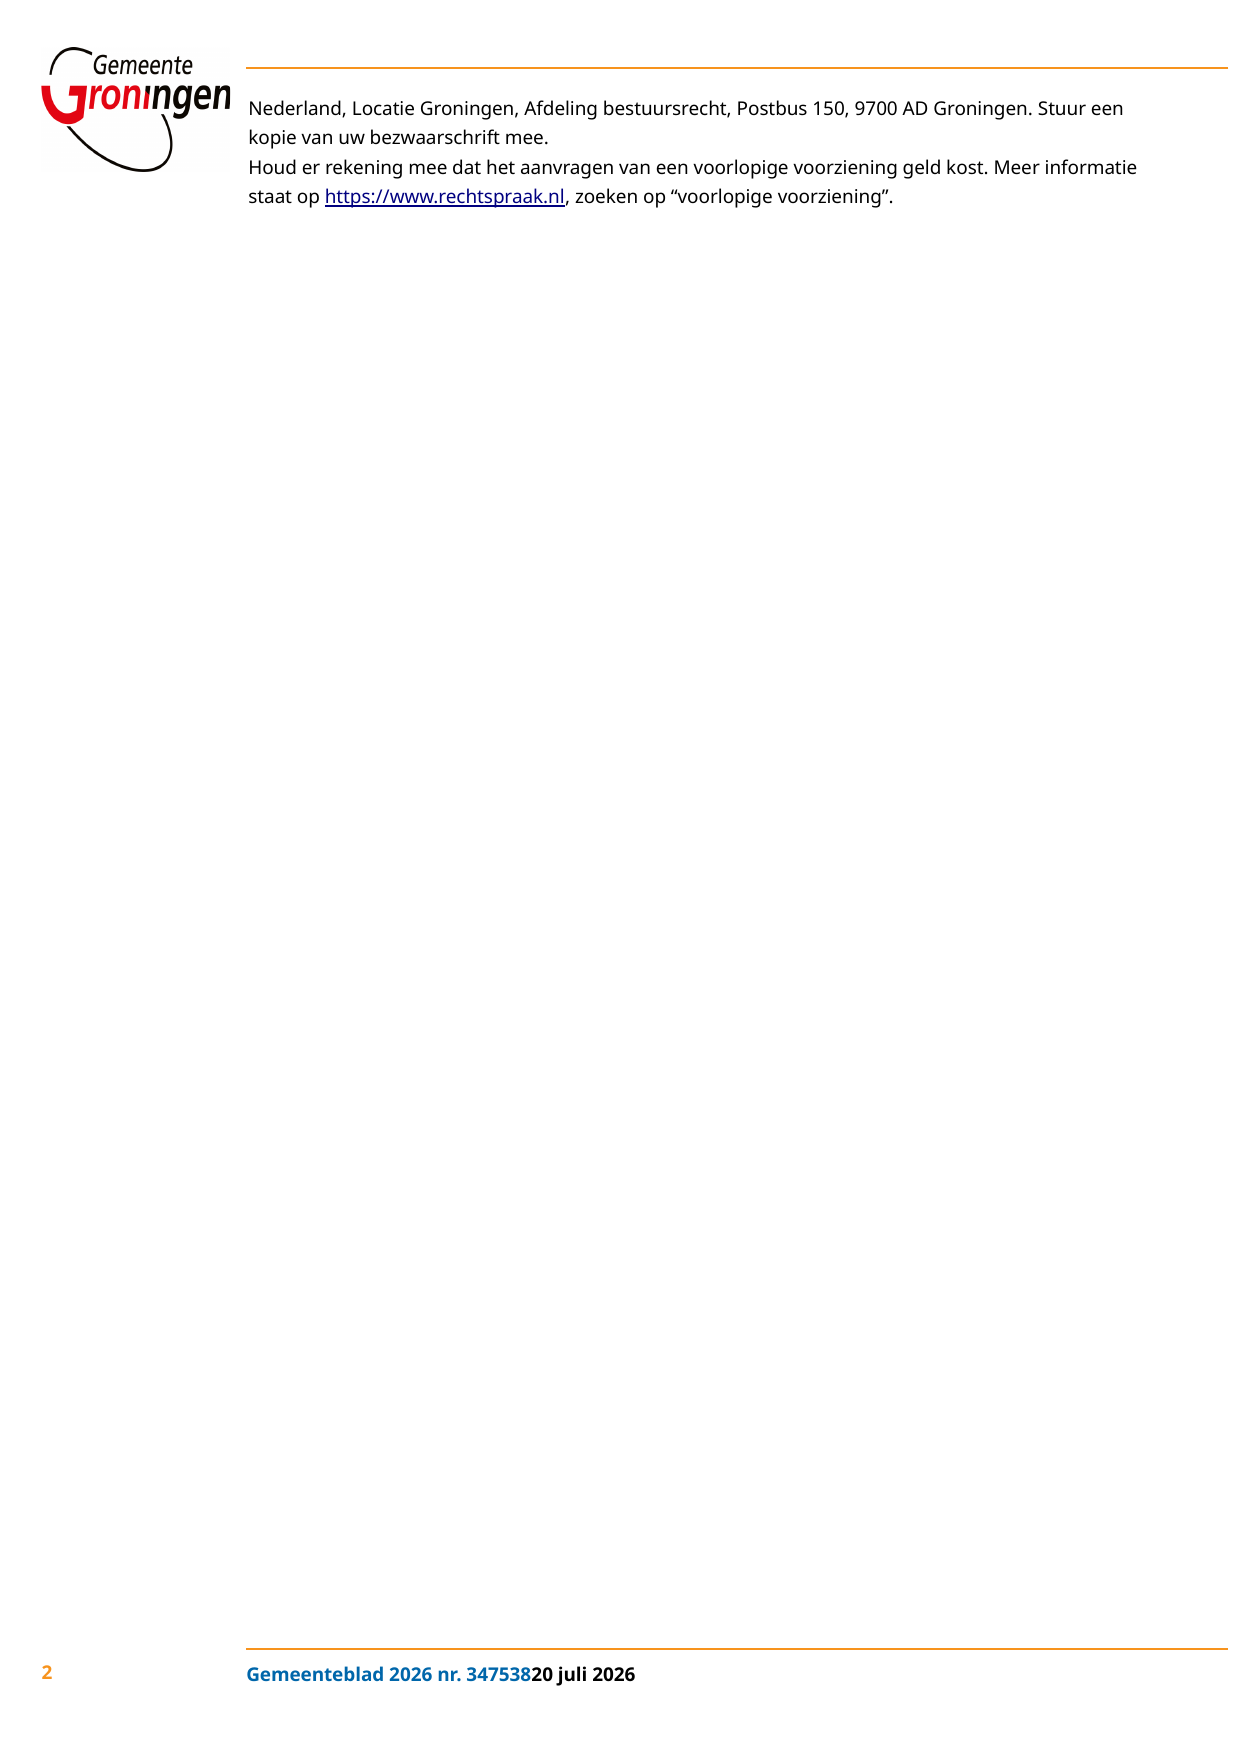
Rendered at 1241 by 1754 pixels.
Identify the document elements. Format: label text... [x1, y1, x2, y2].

picture [41, 47, 231, 172]
text Houd er rekening mee dat het aanvragen van een voorlopige voorziening geld kost. Meer informatie staat op https://www.rechtspraak.nl, zoeken op “voorlopige voorziening”. [248, 154, 1152, 209]
text Nederland, Locatie Groningen, Afdeling bestuursrecht, Postbus 150, 9700 AD Groningen. Stuur een kopie van uw bezwaarschrift mee. [248, 95, 1152, 150]
